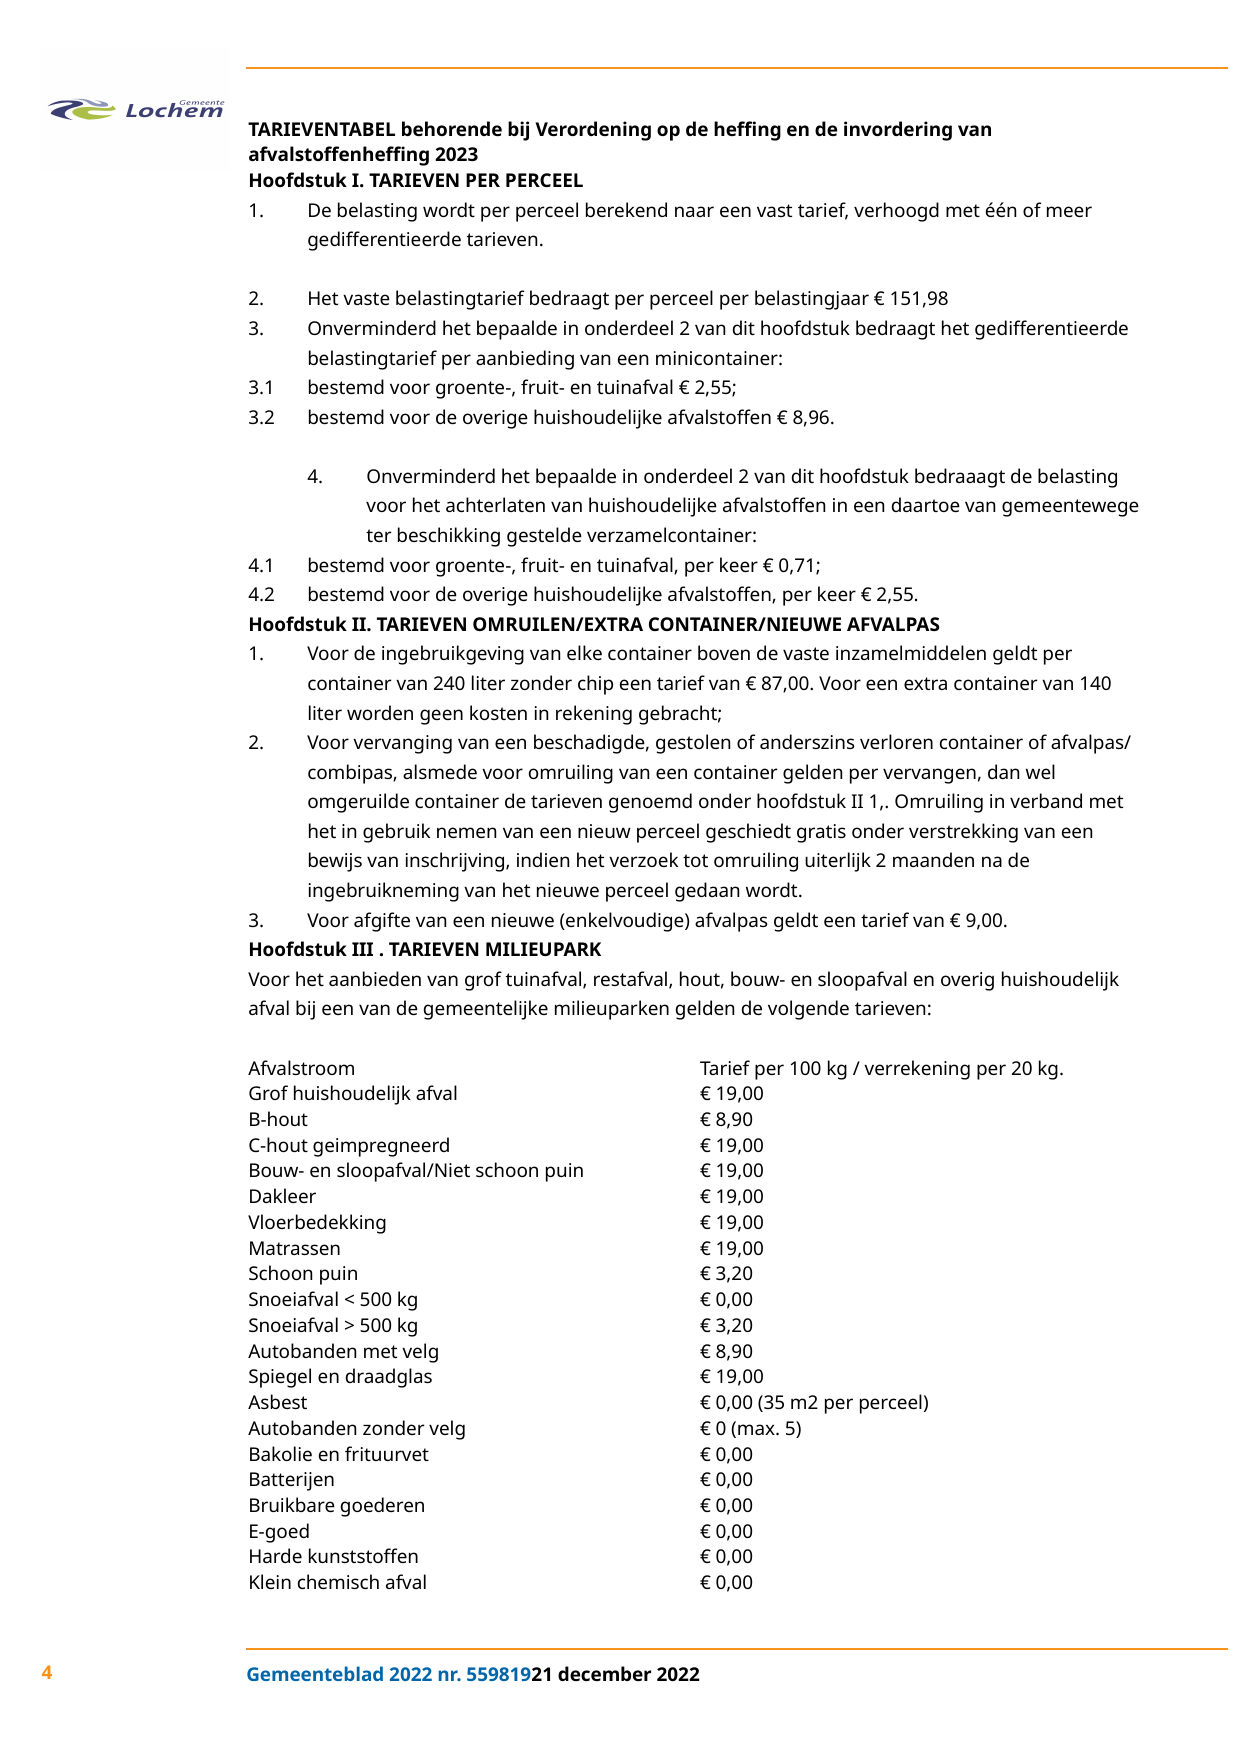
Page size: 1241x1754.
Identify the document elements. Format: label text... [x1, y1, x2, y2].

table_cell € 0,00 [700, 1492, 1152, 1518]
list De belasting wordt per perceel berekend naar een vast tarief, verhoogd met één of meer gedifferentieerde tarieven. [248, 197, 1152, 252]
table_cell € 0,00 [700, 1544, 1152, 1569]
table_cell Asbest [248, 1389, 700, 1415]
list Voor afgifte van een nieuwe (enkelvoudige) afvalpas geldt een tarief van € 9,00. [248, 907, 1152, 932]
table_cell € 19,00 [700, 1235, 1152, 1261]
table_cell € 19,00 [700, 1364, 1152, 1389]
list bestemd voor groente-, fruit- en tuinafval, per keer € 0,71; [248, 552, 1152, 577]
table_cell € 0 (max. 5) [700, 1415, 1152, 1441]
table_cell Autobanden zonder velg [248, 1415, 700, 1441]
text Hoofdstuk II. TARIEVEN OMRUILEN/EXTRA CONTAINER/NIEUWE AFVALPAS [248, 611, 1152, 637]
table_cell E-goed [248, 1518, 700, 1544]
text Hoofdstuk I. TARIEVEN PER PERCEEL [248, 167, 1152, 193]
table_cell € 0,00 [700, 1286, 1152, 1312]
table_cell Snoeiafval > 500 kg [248, 1312, 700, 1338]
table_cell Autobanden met velg [248, 1338, 700, 1363]
list Voor vervanging van een beschadigde, gestolen of anderszins verloren container of afvalpas/ combipas, alsmede voor omruiling van een container gelden per vervangen, dan wel omgeruilde container de tarieven genoemd onder hoofdstuk II 1,. Omruiling in verband met het in gebruik nemen van een nieuw perceel geschiedt gratis onder verstrekking van een bewijs van inschrijving, indien het verzoek tot omruiling uiterlijk 2 maanden na de ingebruikneming van het nieuwe perceel gedaan wordt. [248, 729, 1152, 903]
table_cell € 8,90 [700, 1106, 1152, 1132]
table_cell Harde kunststoffen [248, 1544, 700, 1569]
table_cell € 0,00 [700, 1466, 1152, 1492]
table_cell € 8,90 [700, 1338, 1152, 1363]
table_cell Spiegel en draadglas [248, 1364, 700, 1389]
table_cell € 3,20 [700, 1312, 1152, 1338]
table_cell Bakolie en frituurvet [248, 1441, 700, 1466]
text Hoofdstuk III . TARIEVEN MILIEUPARK [248, 936, 1152, 962]
table_cell € 19,00 [700, 1184, 1152, 1209]
table_cell Dakleer [248, 1184, 700, 1209]
table_cell Vloerbedekking [248, 1209, 700, 1235]
table_header Tarief per 100 kg / verrekening per 20 kg. [700, 1055, 1152, 1081]
table_cell Klein chemisch afval [248, 1569, 700, 1595]
table_cell Bouw- en sloopafval/Niet schoon puin [248, 1158, 700, 1183]
table_cell Schoon puin [248, 1261, 700, 1286]
table_cell Bruikbare goederen [248, 1492, 700, 1518]
list Onverminderd het bepaalde in onderdeel 2 van dit hoofdstuk bedraagt het gedifferentieerde belastingtarief per aanbieding van een minicontainer: [248, 315, 1152, 370]
list bestemd voor de overige huishoudelijke afvalstoffen, per keer € 2,55. [248, 581, 1152, 607]
table_cell Snoeiafval < 500 kg [248, 1286, 700, 1312]
table_cell € 0,00 [700, 1518, 1152, 1544]
table_cell Grof huishoudelijk afval [248, 1081, 700, 1106]
table_cell € 19,00 [700, 1081, 1152, 1106]
table_cell B-hout [248, 1106, 700, 1132]
table_cell € 0,00 [700, 1569, 1152, 1595]
list Voor de ingebruikgeving van elke container boven de vaste inzamelmiddelen geldt per container van 240 liter zonder chip een tarief van € 87,00. Voor een extra container van 140 liter worden geen kosten in rekening gebracht; [248, 641, 1152, 725]
table_cell € 19,00 [700, 1132, 1152, 1158]
table_cell € 3,20 [700, 1261, 1152, 1286]
table_cell Matrassen [248, 1235, 700, 1261]
table_cell Batterijen [248, 1466, 700, 1492]
list Het vaste belastingtarief bedraagt per perceel per belastingjaar € 151,98 [248, 286, 1152, 311]
list bestemd voor de overige huishoudelijke afvalstoffen € 8,96. [248, 404, 1152, 429]
list bestemd voor groente-, fruit- en tuinafval € 2,55; [248, 374, 1152, 400]
table_cell € 19,00 [700, 1158, 1152, 1183]
picture [41, 47, 231, 172]
table_cell € 19,00 [700, 1209, 1152, 1235]
table_cell € 0,00 (35 m2 per perceel) [700, 1389, 1152, 1415]
table_cell C-hout geimpregneerd [248, 1132, 700, 1158]
text TARIEVENTABEL behorende bij Verordening op de heffing en de invordering van afvalstoffenheffing 2023 [248, 116, 1152, 167]
table_header Afvalstroom [248, 1055, 700, 1081]
list Onverminderd het bepaalde in onderdeel 2 van dit hoofdstuk bedraaagt de belasting voor het achterlaten van huishoudelijke afvalstoffen in een daartoe van gemeentewege ter beschikking gestelde verzamelcontainer: [307, 463, 1152, 548]
table_cell € 0,00 [700, 1441, 1152, 1466]
text Voor het aanbieden van grof tuinafval, restafval, hout, bouw- en sloopafval en overig huishoudelijk afval bij een van de gemeentelijke milieuparken gelden de volgende tarieven: [248, 966, 1152, 1021]
